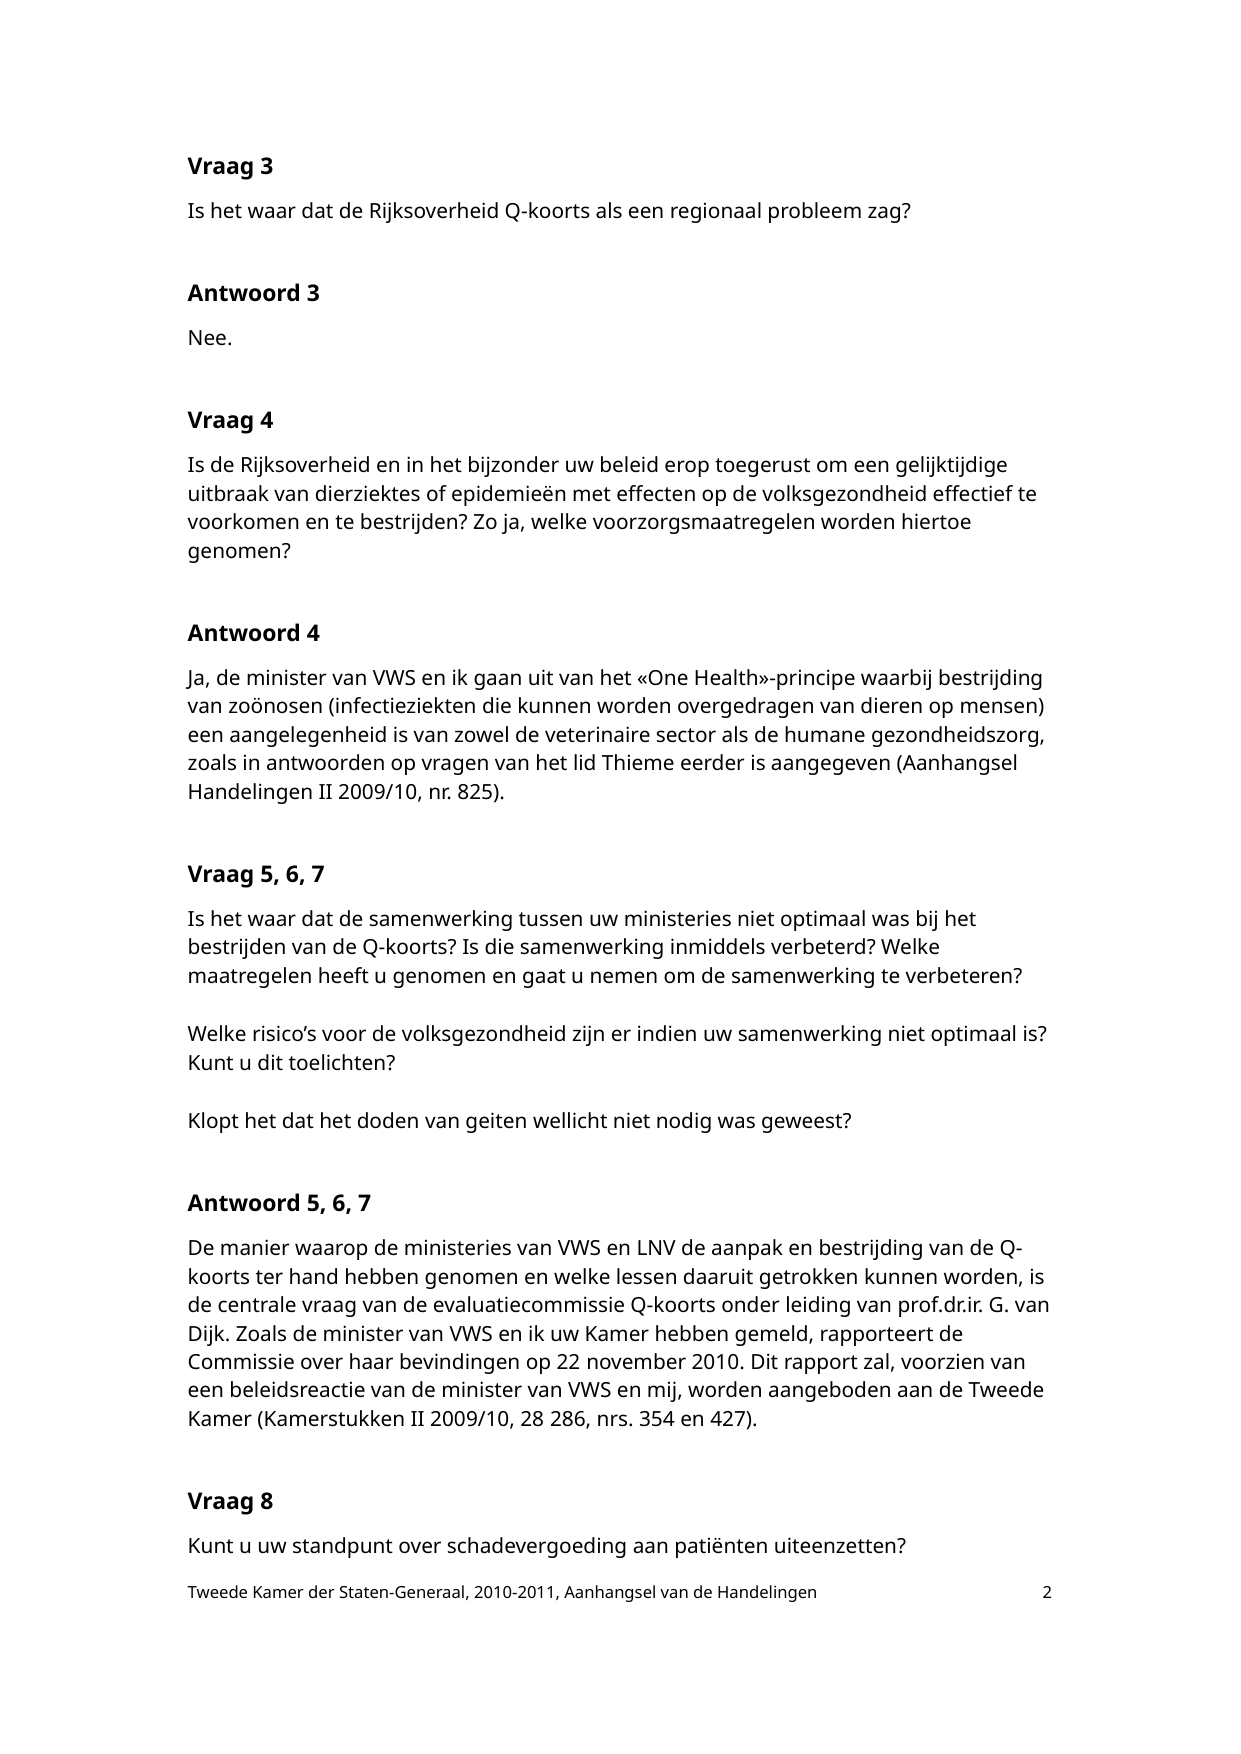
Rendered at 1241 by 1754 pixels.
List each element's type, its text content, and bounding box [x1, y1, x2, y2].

subtitle Antwoord 5, 6, 7 [187, 1187, 1053, 1218]
text Ja, de minister van VWS en ik gaan uit van het «One Health»-principe waarbij bestrijding van zoönosen (infectieziekten die kunnen worden overgedragen van dieren op mensen) een aangelegenheid is van zowel de veterinaire sector als de humane gezondheidszorg, zoals in antwoorden op vragen van het lid Thieme eerder is aangegeven (Aanhangsel Handelingen II 2009/10, nr. 825). [187, 663, 1053, 805]
text Is het waar dat de Rijksoverheid Q-koorts als een regionaal probleem zag? [187, 196, 1053, 225]
subtitle Vraag 5, 6, 7 [187, 858, 1053, 889]
text Is het waar dat de samenwerking tussen uw ministeries niet optimaal was bij het bestrijden van de Q-koorts? Is die samenwerking inmiddels verbeterd? Welke maatregelen heeft u genomen en gaat u nemen om de samenwerking te verbeteren? [187, 904, 1053, 989]
text Klopt het dat het doden van geiten wellicht niet nodig was geweest? [187, 1106, 1053, 1135]
subtitle Vraag 3 [187, 150, 1053, 181]
subtitle Antwoord 4 [187, 617, 1053, 648]
subtitle Vraag 4 [187, 404, 1053, 436]
text Is de Rijksoverheid en in het bijzonder uw beleid erop toegerust om een gelijktijdige uitbraak van dierziektes of epidemieën met effecten op de volksgezondheid effectief te voorkomen en te bestrijden? Zo ja, welke voorzorgsmaatregelen worden hiertoe genomen? [187, 451, 1053, 564]
subtitle Vraag 8 [187, 1485, 1053, 1516]
text Kunt u uw standpunt over schadevergoeding aan patiënten uiteenzetten? [187, 1531, 1053, 1560]
subtitle Antwoord 3 [187, 277, 1053, 308]
text Welke risico’s voor de volksgezondheid zijn er indien uw samenwerking niet optimaal is? Kunt u dit toelichten? [187, 1019, 1053, 1076]
text Nee. [187, 323, 1053, 352]
text De manier waarop de ministeries van VWS en LNV de aanpak en bestrijding van de Q-koorts ter hand hebben genomen en welke lessen daaruit getrokken kunnen worden, is de centrale vraag van de evaluatiecommissie Q-koorts onder leiding van prof.dr.ir. G. van Dijk. Zoals de minister van VWS en ik uw Kamer hebben gemeld, rapporteert de Commissie over haar bevindingen op 22 november 2010. Dit rapport zal, voorzien van een beleidsreactie van de minister van VWS en mij, worden aangeboden aan de Tweede Kamer (Kamerstukken II 2009/10, 28 286, nrs. 354 en 427). [187, 1233, 1053, 1432]
